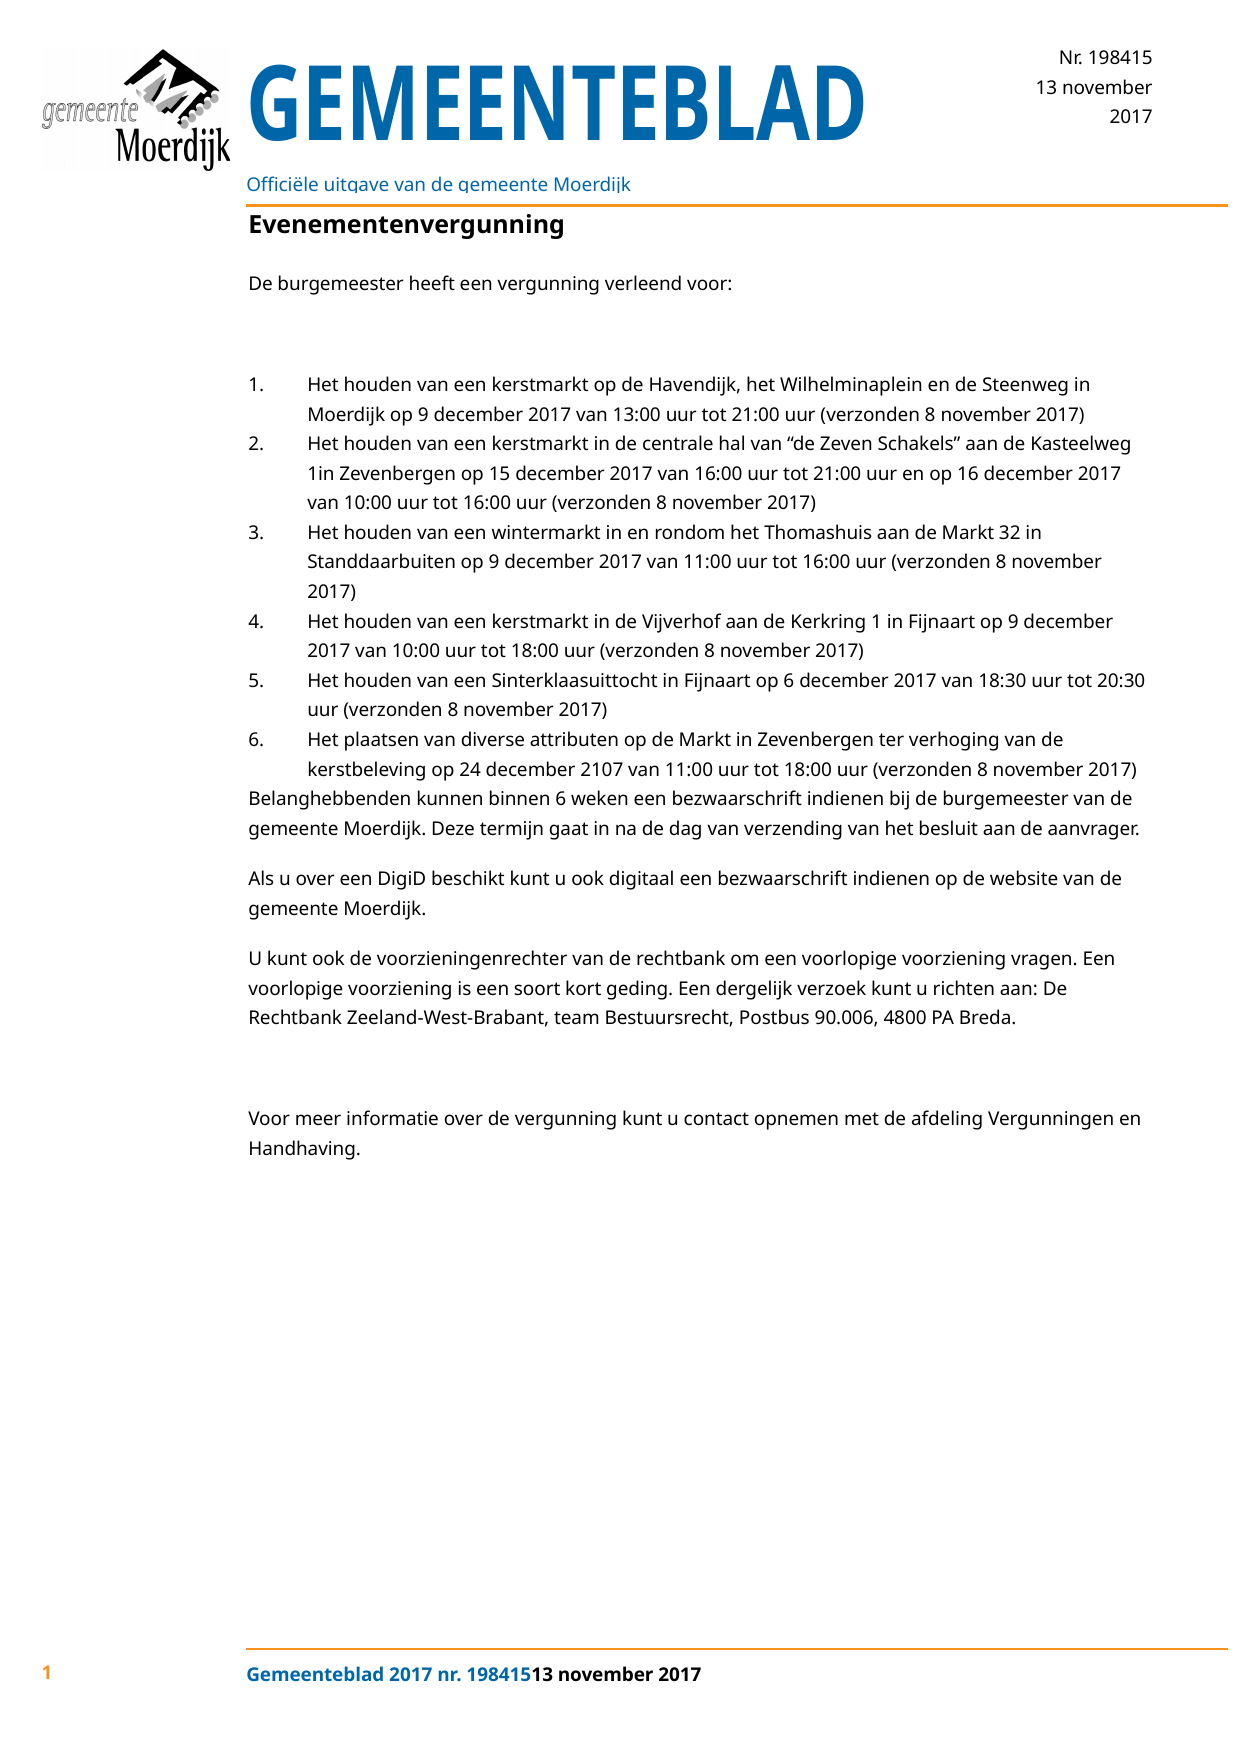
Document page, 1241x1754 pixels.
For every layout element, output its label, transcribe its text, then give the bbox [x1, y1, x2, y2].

text Voor meer informatie over de vergunning kunt u contact opnemen met de afdeling Vergunningen en Handhaving. [248, 1105, 1152, 1161]
text De burgemeester heeft een ­vergunning verleend voor: [248, 270, 1152, 296]
text Belanghebbenden kunnen binnen 6 weken een bezwaarschrift indienen bij de burgemeester van de gemeente Moerdijk. Deze termijn gaat in na de dag van verzending van het besluit aan de aanvrager. [248, 785, 1152, 841]
text Evenementenvergunning [248, 207, 1152, 241]
list Het houden van een kerstmarkt in de centrale hal van “de Zeven Schakels” aan de Kasteelweg 1in Zevenbergen op 15 december 2017 van 16:00 uur tot 21:00 uur en op 16 december 2017 van 10:00 uur tot 16:00 uur (verzonden 8 november 2017) [248, 430, 1152, 515]
list Het houden van een wintermarkt in en rondom het Thomashuis aan de Markt 32 in Standdaarbuiten op 9 december 2017 van 11:00 uur tot 16:00 uur (verzonden 8 november 2017) [248, 519, 1152, 604]
list Het houden van een kerstmarkt op de Havendijk, het Wilhelminaplein en de Steenweg in Moerdijk op 9 december 2017 van 13:00 uur tot 21:00 uur (verzonden 8 november 2017) [248, 371, 1152, 426]
text Als u over een DigiD beschikt kunt u ook digitaal een bezwaarschrift indienen op de website van de gemeente Moerdijk. [248, 865, 1152, 921]
list Het houden van een Sinterklaasuittocht in Fijnaart op 6 december 2017 van 18:30 uur tot 20:30 uur (verzonden 8 november 2017) [248, 667, 1152, 722]
list Het plaatsen van diverse attributen op de Markt in Zevenbergen ter verhoging van de kerstbeleving op 24 december 2107 van 11:00 uur tot 18:00 uur (verzonden 8 november 2017) [248, 726, 1152, 781]
list Het houden van een kerstmarkt in de Vijverhof aan de Kerkring 1 in Fijnaart op 9 december 2017 van 10:00 uur tot 18:00 uur (verzonden 8 november 2017) [248, 608, 1152, 663]
picture [41, 47, 231, 172]
text U kunt ook de voorzieningenrechter van de rechtbank om een voorlopige voorziening vragen. Een voorlopige voorziening is een soort kort geding. Een dergelijk verzoek kunt u richten aan: De Rechtbank Zeeland-West-Brabant, team Bestuursrecht, Postbus 90.006, 4800 PA Breda. [248, 945, 1152, 1030]
